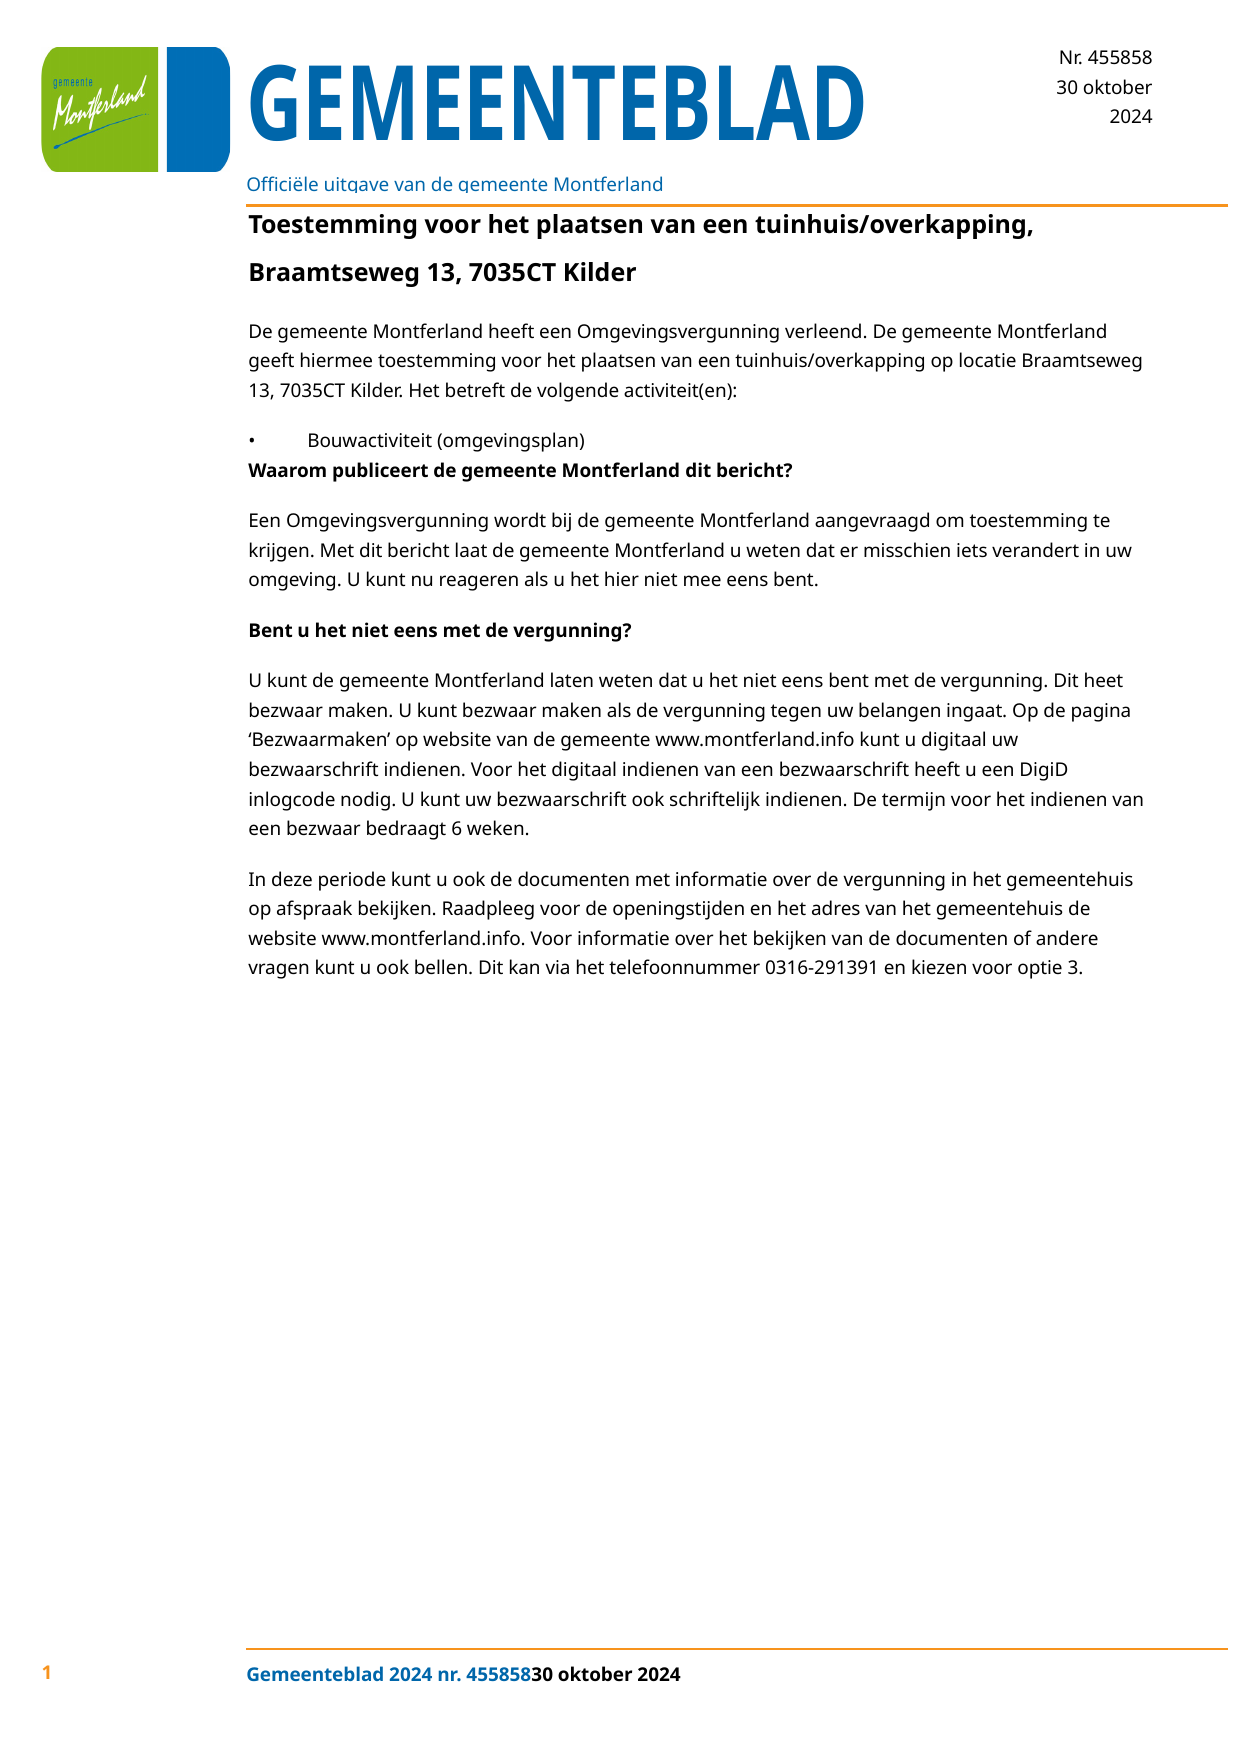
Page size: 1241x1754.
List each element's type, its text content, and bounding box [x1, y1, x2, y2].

text Bent u het niet eens met de vergunning? [248, 617, 1152, 643]
list Bouwactiviteit (omgevingsplan) [248, 427, 1152, 453]
text In deze periode kunt u ook de documenten met informatie over de vergunning in het gemeentehuis op afspraak bekijken. Raadpleeg voor de openingstijden en het adres van het gemeentehuis de website www.montferland.info. Voor informatie over het bekijken van de documenten of andere vragen kunt u ook bellen. Dit kan via het telefoonnummer 0316-291391 en kiezen voor optie 3. [248, 866, 1152, 980]
picture [41, 47, 231, 172]
text Waarom publiceert de gemeente Montferland dit bericht? [248, 457, 1152, 483]
text De gemeente Montferland heeft een Omgevingsvergunning verleend. De gemeente Montferland geeft hiermee toestemming voor het plaatsen van een tuinhuis/overkapping op locatie Braamtseweg 13, 7035CT Kilder. Het betreft de volgende activiteit(en): [248, 318, 1152, 403]
text Een Omgevingsvergunning wordt bij de gemeente Montferland aangevraagd om toestemming te krijgen. Met dit bericht laat de gemeente Montferland u weten dat er misschien iets verandert in uw omgeving. U kunt nu reageren als u het hier niet mee eens bent. [248, 507, 1152, 592]
text U kunt de gemeente Montferland laten weten dat u het niet eens bent met de vergunning. Dit heet bezwaar maken. U kunt bezwaar maken als de vergunning tegen uw belangen ingaat. Op de pagina ‘Bezwaarmaken’ op website van de gemeente www.montferland.info kunt u digitaal uw bezwaarschrift indienen. Voor het digitaal indienen van een bezwaarschrift heeft u een DigiD inlogcode nodig. U kunt uw bezwaarschrift ook schriftelijk indienen. De termijn voor het indienen van een bezwaar bedraagt 6 weken. [248, 667, 1152, 841]
text Toestemming voor het plaatsen van een tuinhuis/overkapping, Braamtseweg 13, 7035CT Kilder [248, 207, 1152, 288]
